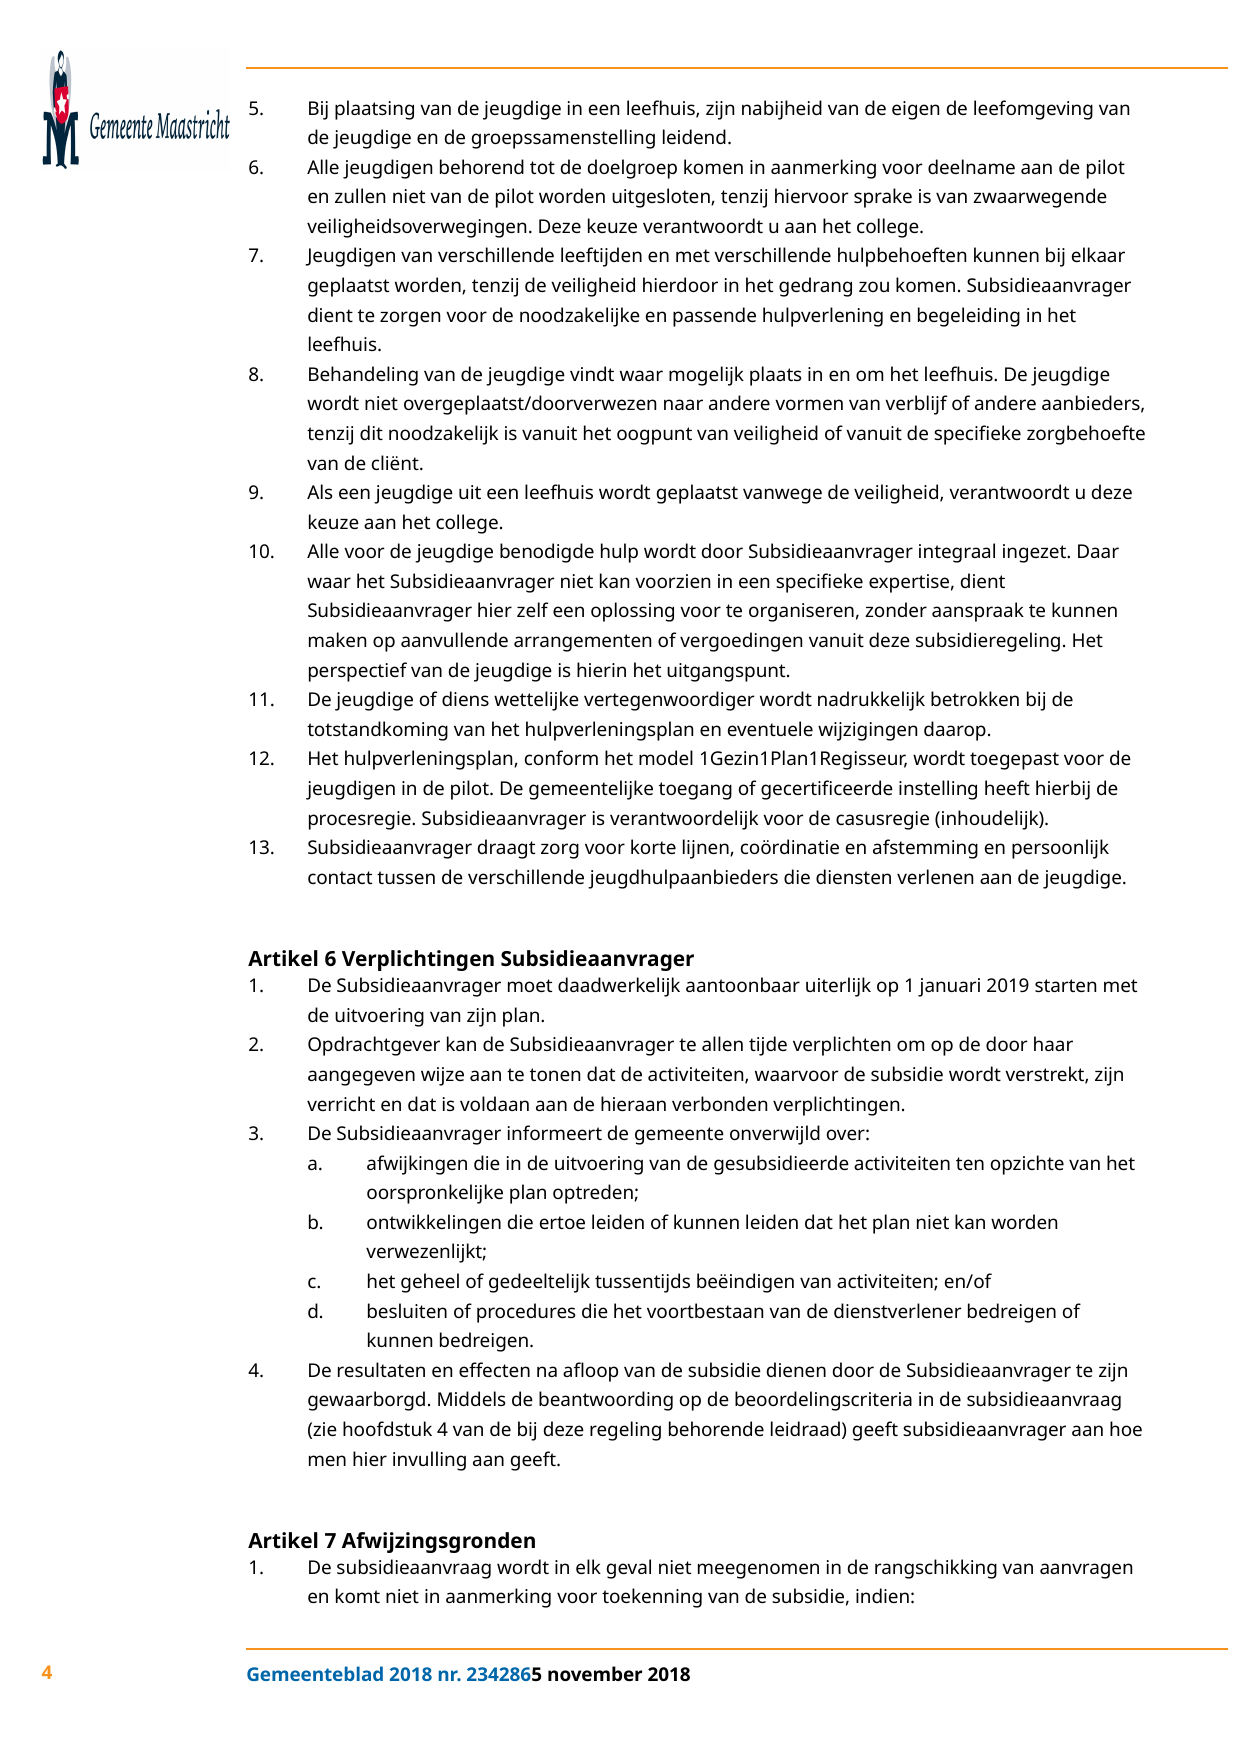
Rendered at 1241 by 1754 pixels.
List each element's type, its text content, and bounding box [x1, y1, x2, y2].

list De Subsidieaanvrager informeert de gemeente onverwijld over: [248, 1120, 1152, 1146]
text Artikel 7 Afwijzingsgronden [248, 1526, 1152, 1554]
list Jeugdigen van verschillende leeftijden en met verschillende hulpbehoeften kunnen bij elkaar geplaatst worden, tenzij de veiligheid hierdoor in het gedrang zou komen. Subsidieaanvrager dient te zorgen voor de noodzakelijke en passende hulpverlening en begeleiding in het leefhuis. [248, 243, 1152, 357]
list De Subsidieaanvrager moet daadwerkelijk aantoonbaar uiterlijk op 1 januari 2019 starten met de uitvoering van zijn plan. [248, 972, 1152, 1028]
list De subsidieaanvraag wordt in elk geval niet meegenomen in de rangschikking van aanvragen en komt niet in aanmerking voor toekenning van de subsidie, indien: [248, 1554, 1152, 1609]
list Subsidieaanvrager draagt zorg voor korte lijnen, coördinatie en afstemming en persoonlijk contact tussen de verschillende jeugdhulpaanbieders die diensten verlenen aan de jeugdige. [248, 834, 1152, 890]
list Alle jeugdigen behorend tot de doelgroep komen in aanmerking voor deelname aan de pilot en zullen niet van de pilot worden uitgesloten, tenzij hiervoor sprake is van zwaarwegende veiligheidsoverwegingen. Deze keuze verantwoordt u aan het college. [248, 154, 1152, 239]
picture [41, 47, 231, 172]
list afwijkingen die in de uitvoering van de gesubsidieerde activiteiten ten opzichte van het oorspronkelijke plan optreden; [307, 1150, 1152, 1205]
list Opdrachtgever kan de Subsidieaanvrager te allen tijde verplichten om op de door haar aangegeven wijze aan te tonen dat de activiteiten, waarvoor de subsidie wordt verstrekt, zijn verricht en dat is voldaan aan de hieraan verbonden verplichtingen. [248, 1032, 1152, 1116]
list De jeugdige of diens wettelijke vertegenwoordiger wordt nadrukkelijk betrokken bij de totstandkoming van het hulpverleningsplan en eventuele wijzigingen daarop. [248, 686, 1152, 742]
list Behandeling van de jeugdige vindt waar mogelijk plaats in en om het leefhuis. De jeugdige wordt niet overgeplaatst/doorverwezen naar andere vormen van verblijf of andere aanbieders, tenzij dit noodzakelijk is vanuit het oogpunt van veiligheid of vanuit de specifieke zorgbehoefte van de cliënt. [248, 361, 1152, 476]
list Alle voor de jeugdige benodigde hulp wordt door Subsidieaanvrager integraal ingezet. Daar waar het Subsidieaanvrager niet kan voorzien in een specifieke expertise, dient Subsidieaanvrager hier zelf een oplossing voor te organiseren, zonder aanspraak te kunnen maken op aanvullende arrangementen of vergoedingen vanuit deze subsidieregeling. Het perspectief van de jeugdige is hierin het uitgangspunt. [248, 538, 1152, 683]
list De resultaten en effecten na afloop van de subsidie dienen door de Subsidieaanvrager te zijn gewaarborgd. Middels de beantwoording op de beoordelingscriteria in de subsidieaanvraag (zie hoofdstuk 4 van de bij deze regeling behorende leidraad) geeft subsidieaanvrager aan hoe men hier invulling aan geeft. [248, 1357, 1152, 1471]
list Bij plaatsing van de jeugdige in een leefhuis, zijn nabijheid van de eigen de leefomgeving van de jeugdige en de groepssamenstelling leidend. [248, 95, 1152, 150]
list besluiten of procedures die het voortbestaan van de dienstverlener bedreigen of kunnen bedreigen. [307, 1298, 1152, 1353]
list Als een jeugdige uit een leefhuis wordt geplaatst vanwege de veiligheid, verantwoordt u deze keuze aan het college. [248, 479, 1152, 535]
list het geheel of gedeeltelijk tussentijds beëindigen van activiteiten; en/of [307, 1268, 1152, 1294]
list Het hulpverleningsplan, conform het model 1Gezin1Plan1Regisseur, wordt toegepast voor de jeugdigen in de pilot. De gemeentelijke toegang of gecertificeerde instelling heeft hierbij de procesregie. Subsidieaanvrager is verantwoordelijk voor de casusregie (inhoudelijk). [248, 746, 1152, 831]
list ontwikkelingen die ertoe leiden of kunnen leiden dat het plan niet kan worden verwezenlijkt; [307, 1209, 1152, 1264]
text Artikel 6 Verplichtingen Subsidieaanvrager [248, 944, 1152, 972]
